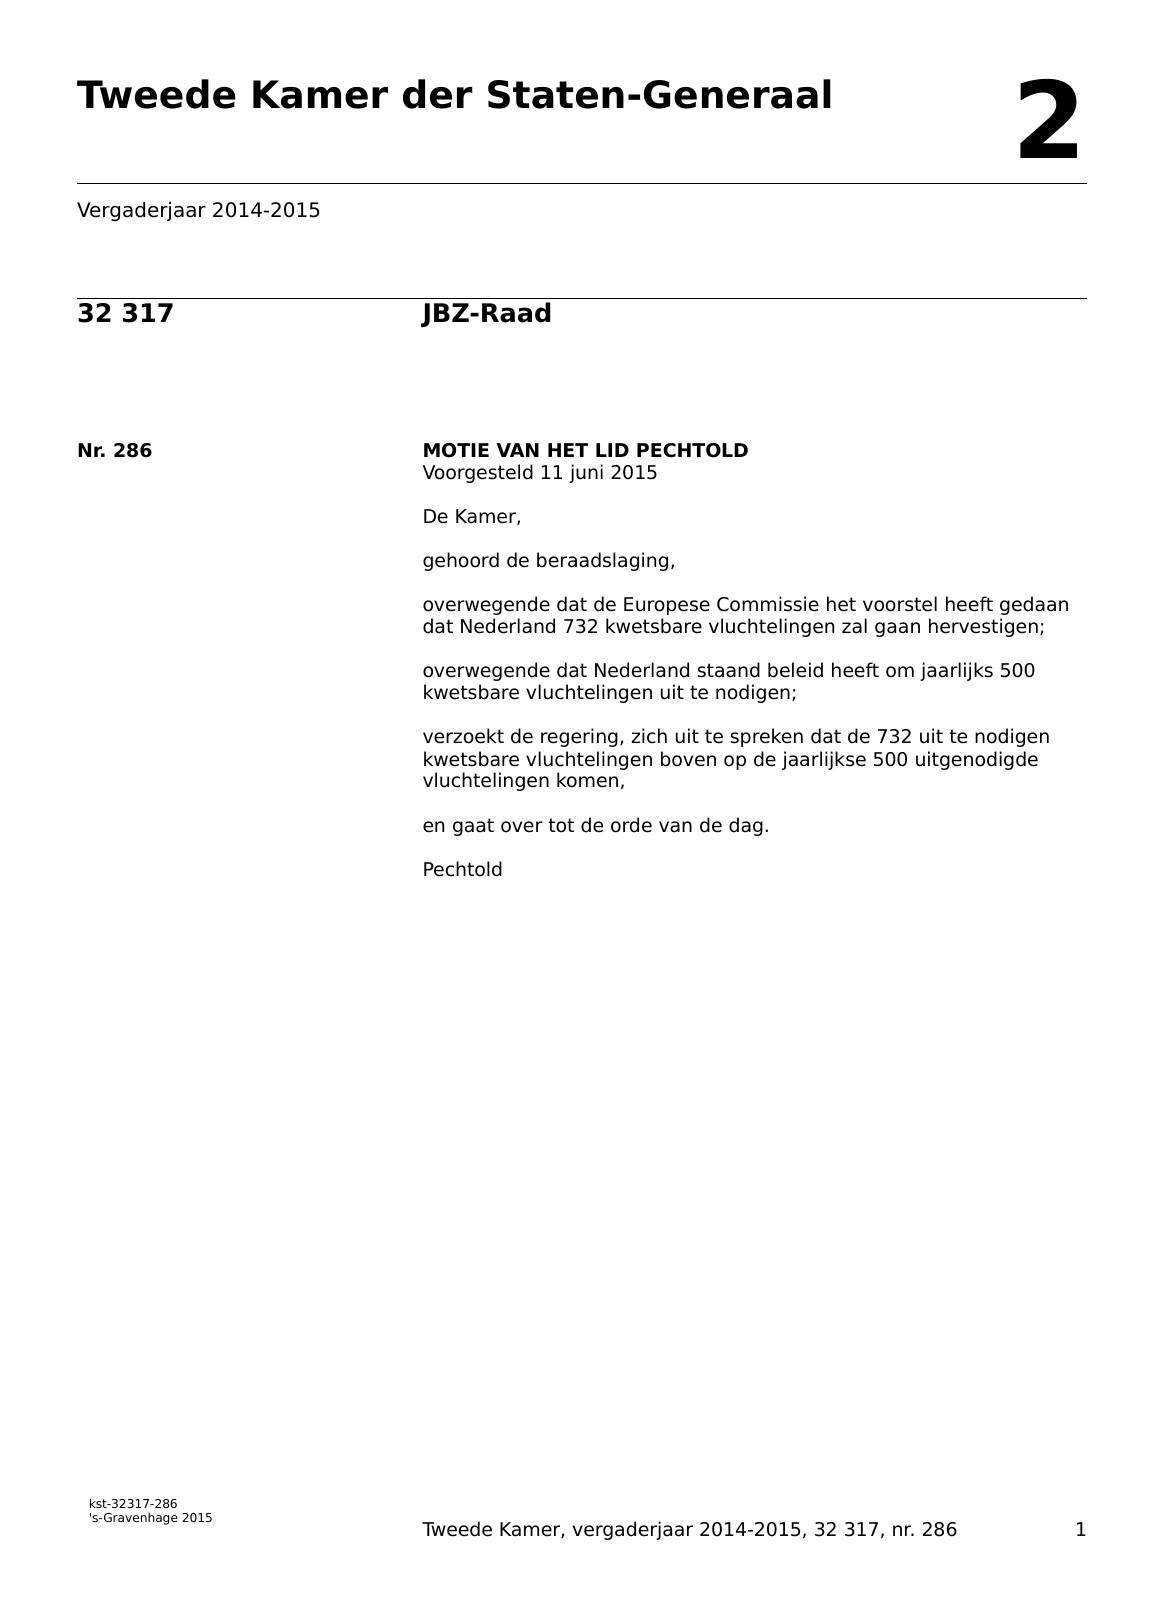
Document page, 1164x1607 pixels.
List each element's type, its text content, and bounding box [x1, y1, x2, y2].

subtitle Nr. 286 MOTIE VAN HET LID PECHTOLD [77, 440, 1087, 462]
text Pechtold [422, 859, 1087, 881]
subtitle 32 317 JBZ-Raad [77, 299, 1087, 329]
text kst-32317-286 [88, 1497, 323, 1511]
text gehoord de beraadslaging, [422, 550, 1087, 572]
table_header Tweede Kamer der Staten-Generaal [77, 59, 886, 183]
table_cell Vergaderjaar 2014-2015 [77, 184, 1087, 298]
table_header 2 [886, 59, 1087, 183]
text Voorgesteld 11 juni 2015 [422, 462, 1087, 484]
text en gaat over tot de orde van de dag. [422, 814, 1087, 837]
text verzoekt de regering, zich uit te spreken dat de 732 uit te nodigen kwetsbare vluchtelingen boven op de jaarlijkse 500 uitgenodigde vluchtelingen komen, [422, 726, 1087, 792]
text 's-Gravenhage 2015 [88, 1511, 323, 1525]
text overwegende dat Nederland staand beleid heeft om jaarlijks 500 kwetsbare vluchtelingen uit te nodigen; [422, 660, 1087, 704]
text overwegende dat de Europese Commissie het voorstel heeft gedaan dat Nederland 732 kwetsbare vluchtelingen zal gaan hervestigen; [422, 594, 1087, 638]
text De Kamer, [422, 506, 1087, 528]
